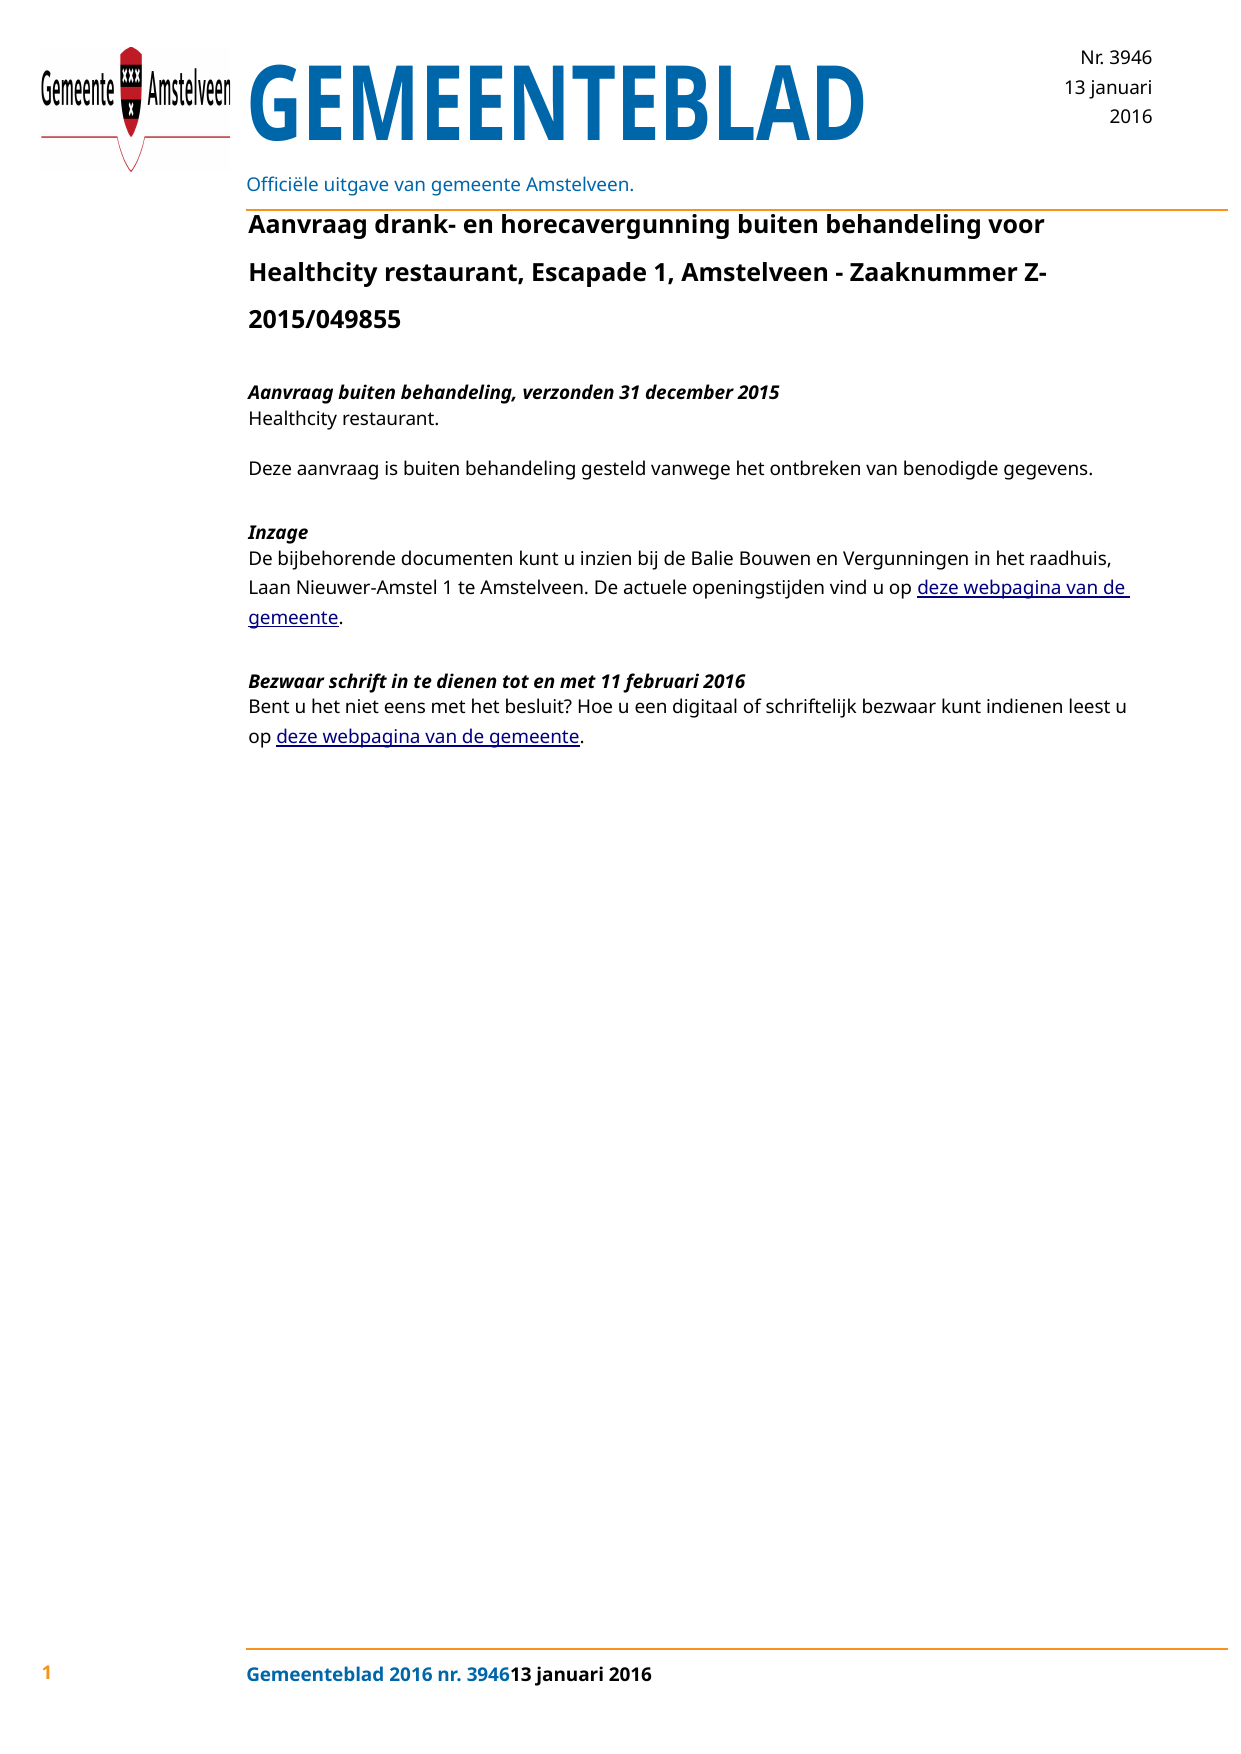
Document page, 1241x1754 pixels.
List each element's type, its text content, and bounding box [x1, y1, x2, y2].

text Healthcity restaurant. [248, 405, 1152, 431]
picture [41, 47, 231, 172]
text Inzage [248, 519, 1152, 545]
text De bijbehorende documenten kunt u inzien bij de Balie Bouwen en Vergunningen in het raadhuis, Laan Nieuwer-Amstel 1 te Amstelveen. De actuele openingstijden vind u op deze webpagina van de gemeente. [248, 545, 1152, 630]
text Aanvraag buiten behandeling, verzonden 31 december 2015 [248, 379, 1152, 405]
text Aanvraag drank- en horecavergunning buiten behandeling voor Healthcity restaurant, Escapade 1, Amstelveen - Zaaknummer Z-2015/049855 [248, 211, 1152, 336]
text Bezwaar schrift in te dienen tot en met 11 februari 2016 [248, 668, 1152, 694]
text Deze aanvraag is buiten behandeling gesteld vanwege het ontbreken van benodigde gegevens. [248, 455, 1152, 481]
text Bent u het niet eens met het besluit? Hoe u een digitaal of schriftelijk bezwaar kunt indienen leest u op deze webpagina van de gemeente. [248, 694, 1152, 749]
